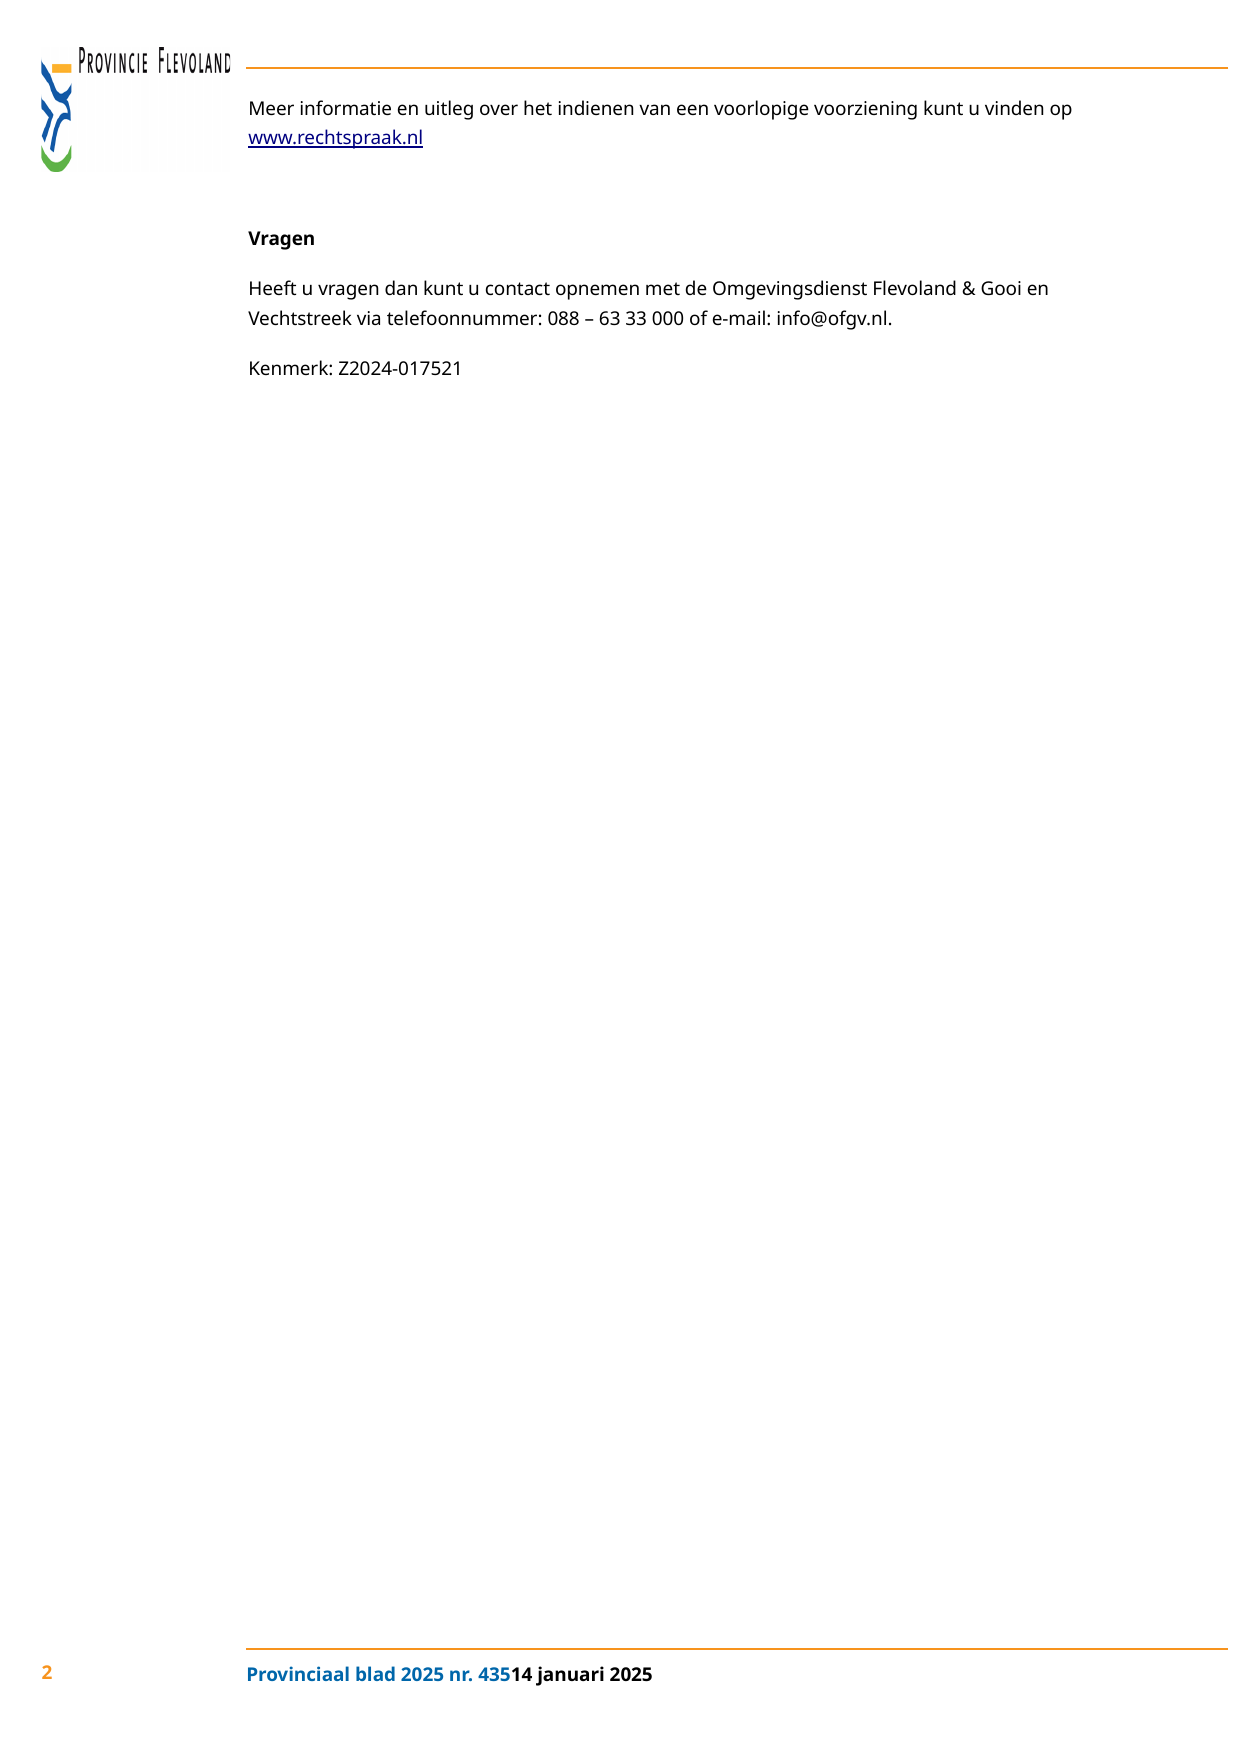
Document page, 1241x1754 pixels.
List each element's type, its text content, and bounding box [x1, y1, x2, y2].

text Kenmerk: Z2024-017521 [248, 356, 1152, 381]
text Meer informatie en uitleg over het indienen van een voorlopige voorziening kunt u vinden op www.rechtspraak.nl [248, 95, 1152, 150]
text Heeft u vragen dan kunt u contact opnemen met de Omgevingsdienst Flevoland & Gooi en Vechtstreek via telefoonnummer: 088 – 63 33 000 of e-mail: info@ofgv.nl. [248, 276, 1152, 331]
text Vragen [248, 225, 1152, 251]
picture [41, 47, 231, 172]
